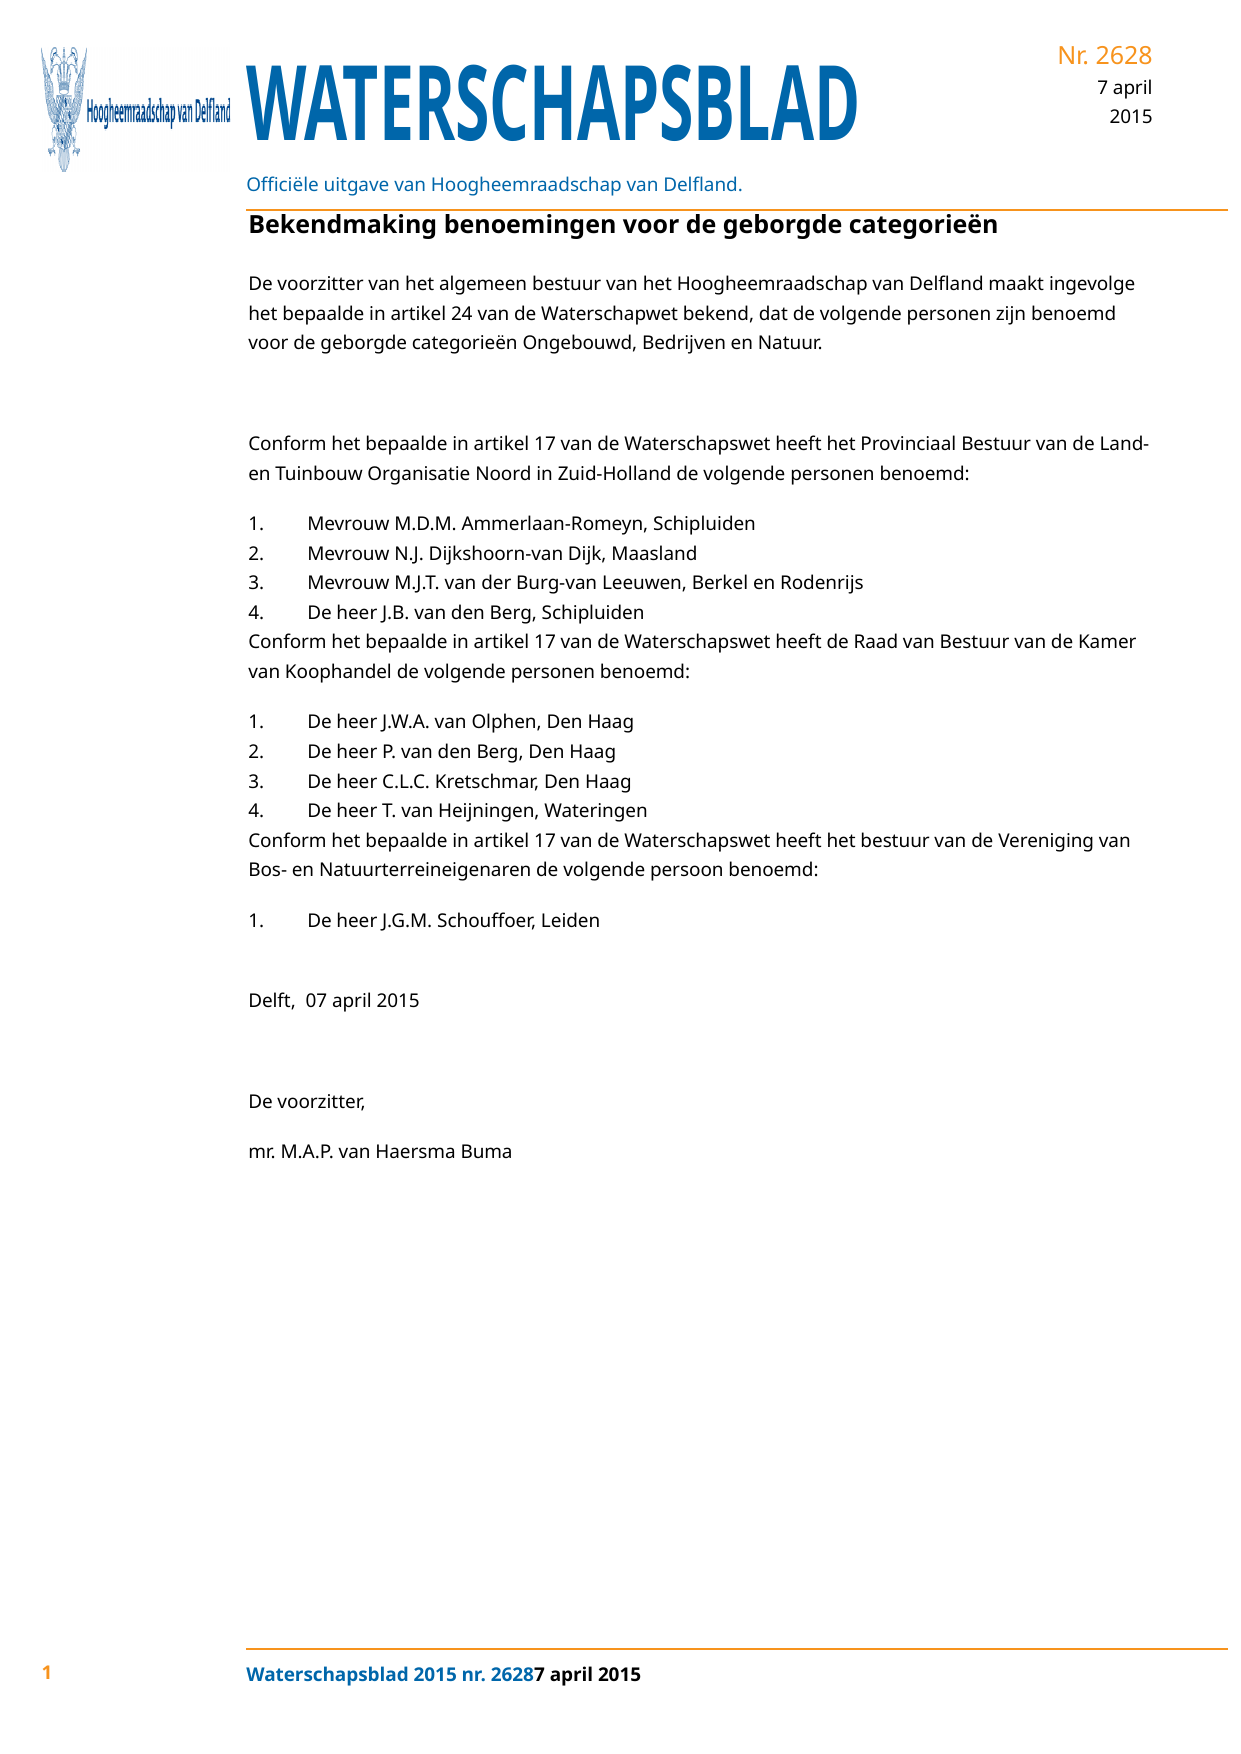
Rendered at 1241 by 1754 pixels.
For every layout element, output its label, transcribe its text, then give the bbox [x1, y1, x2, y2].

text Conform het bepaalde in artikel 17 van de Waterschapswet heeft het bestuur van de Vereniging van Bos- en Natuurterreineigenaren de volgende persoon benoemd: [248, 827, 1152, 882]
text Conform het bepaalde in artikel 17 van de Waterschapswet heeft het Provinciaal Bestuur van de Land- en Tuinbouw Organisatie Noord in Zuid-Holland de volgende personen benoemd: [248, 430, 1152, 486]
list Mevrouw M.D.M. Ammerlaan-Romeyn, Schipluiden [248, 510, 1152, 536]
picture [41, 47, 231, 172]
list De heer P. van den Berg, Den Haag [248, 738, 1152, 764]
list Mevrouw M.J.T. van der Burg-van Leeuwen, Berkel en Rodenrijs [248, 569, 1152, 595]
list De heer J.W.A. van Olphen, Den Haag [248, 709, 1152, 734]
text Conform het bepaalde in artikel 17 van de Waterschapswet heeft de Raad van Bestuur van de Kamer van Koophandel de volgende personen benoemd: [248, 629, 1152, 684]
text mr. M.A.P. van Haersma Buma [248, 1138, 1152, 1164]
list De heer J.B. van den Berg, Schipluiden [248, 599, 1152, 625]
list Mevrouw N.J. Dijkshoorn-van Dijk, Maasland [248, 540, 1152, 566]
text De voorzitter van het algemeen bestuur van het Hoogheemraadschap van Delfland maakt ingevolge het bepaalde in artikel 24 van de Waterschapwet bekend, dat de volgende personen zijn benoemd voor de geborgde categorieën Ongebouwd, Bedrijven en Natuur. [248, 270, 1152, 355]
text Bekendmaking benoemingen voor de geborgde categorieën [248, 211, 1152, 241]
text Delft, 07 april 2015 [248, 987, 1152, 1013]
list De heer T. van Heijningen, Wateringen [248, 797, 1152, 823]
list De heer J.G.M. Schouffoer, Leiden [248, 907, 1152, 933]
list De heer C.L.C. Kretschmar, Den Haag [248, 768, 1152, 793]
text De voorzitter, [248, 1088, 1152, 1113]
